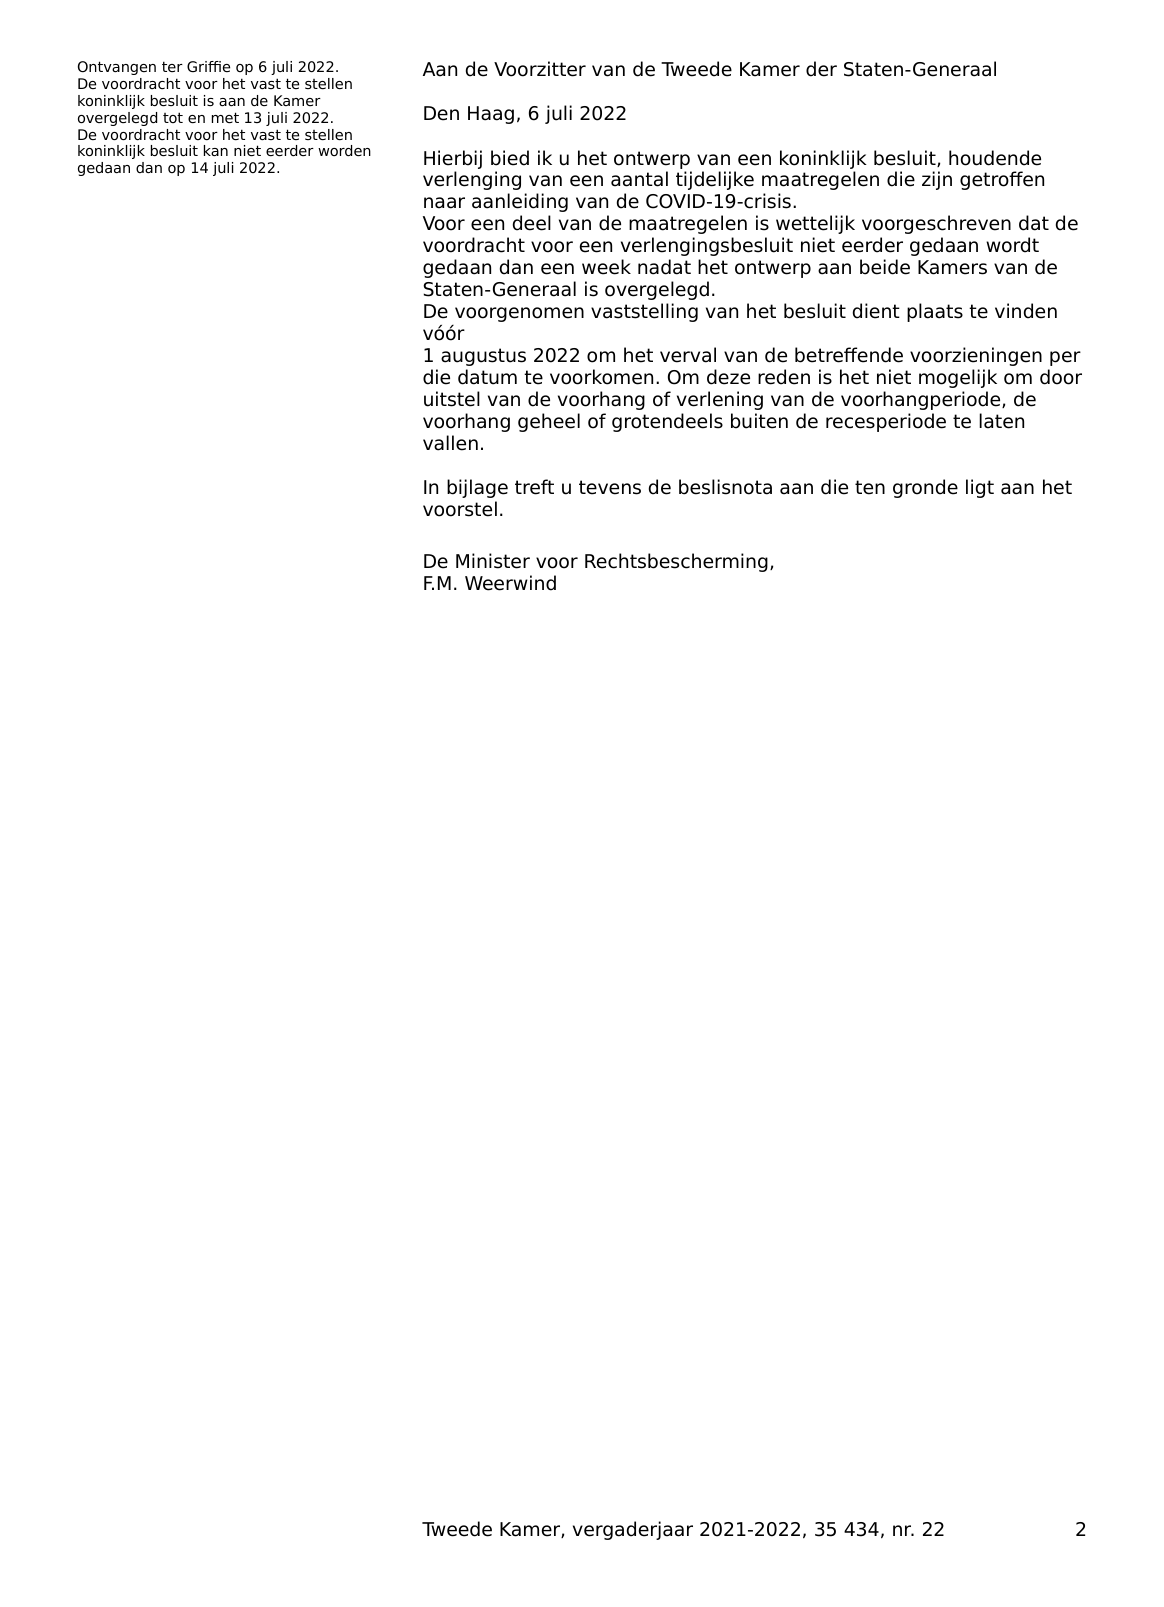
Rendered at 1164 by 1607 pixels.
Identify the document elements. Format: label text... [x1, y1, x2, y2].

text 1 augustus 2022 om het verval van de betreffende voorzieningen per die datum te voorkomen. Om deze reden is het niet mogelijk om door uitstel van de voorhang of verlening van de voorhangperiode, de voorhang geheel of grotendeels buiten de recesperiode te laten vallen. [422, 345, 1087, 455]
text Hierbij bied ik u het ontwerp van een koninklijk besluit, houdende verlenging van een aantal tijdelijke maatregelen die zijn getroffen naar aanleiding van de COVID-19-crisis. [422, 147, 1087, 213]
text Voor een deel van de maatregelen is wettelijk voorgeschreven dat de voordracht voor een verlengingsbesluit niet eerder gedaan wordt gedaan dan een week nadat het ontwerp aan beide Kamers van de Staten-Generaal is overgelegd. [422, 213, 1087, 301]
text In bijlage treft u tevens de beslisnota aan die ten gronde ligt aan het voorstel. [422, 477, 1087, 521]
text Den Haag, 6 juli 2022 [422, 103, 1087, 125]
text Aan de Voorzitter van de Tweede Kamer der Staten-Generaal [422, 59, 1087, 81]
text De voordracht voor het vast te stellen koninklijk besluit is aan de Kamer overgelegd tot en met 13 juli 2022. [77, 76, 399, 127]
text Ontvangen ter Griffie op 6 juli 2022. [77, 59, 399, 76]
text De voorgenomen vaststelling van het besluit dient plaats te vinden vóór [422, 301, 1087, 345]
text De voordracht voor het vast te stellen koninklijk besluit kan niet eerder worden gedaan dan op 14 juli 2022. [77, 127, 399, 177]
text De Minister voor Rechtsbescherming, F.M. Weerwind [422, 551, 1087, 595]
